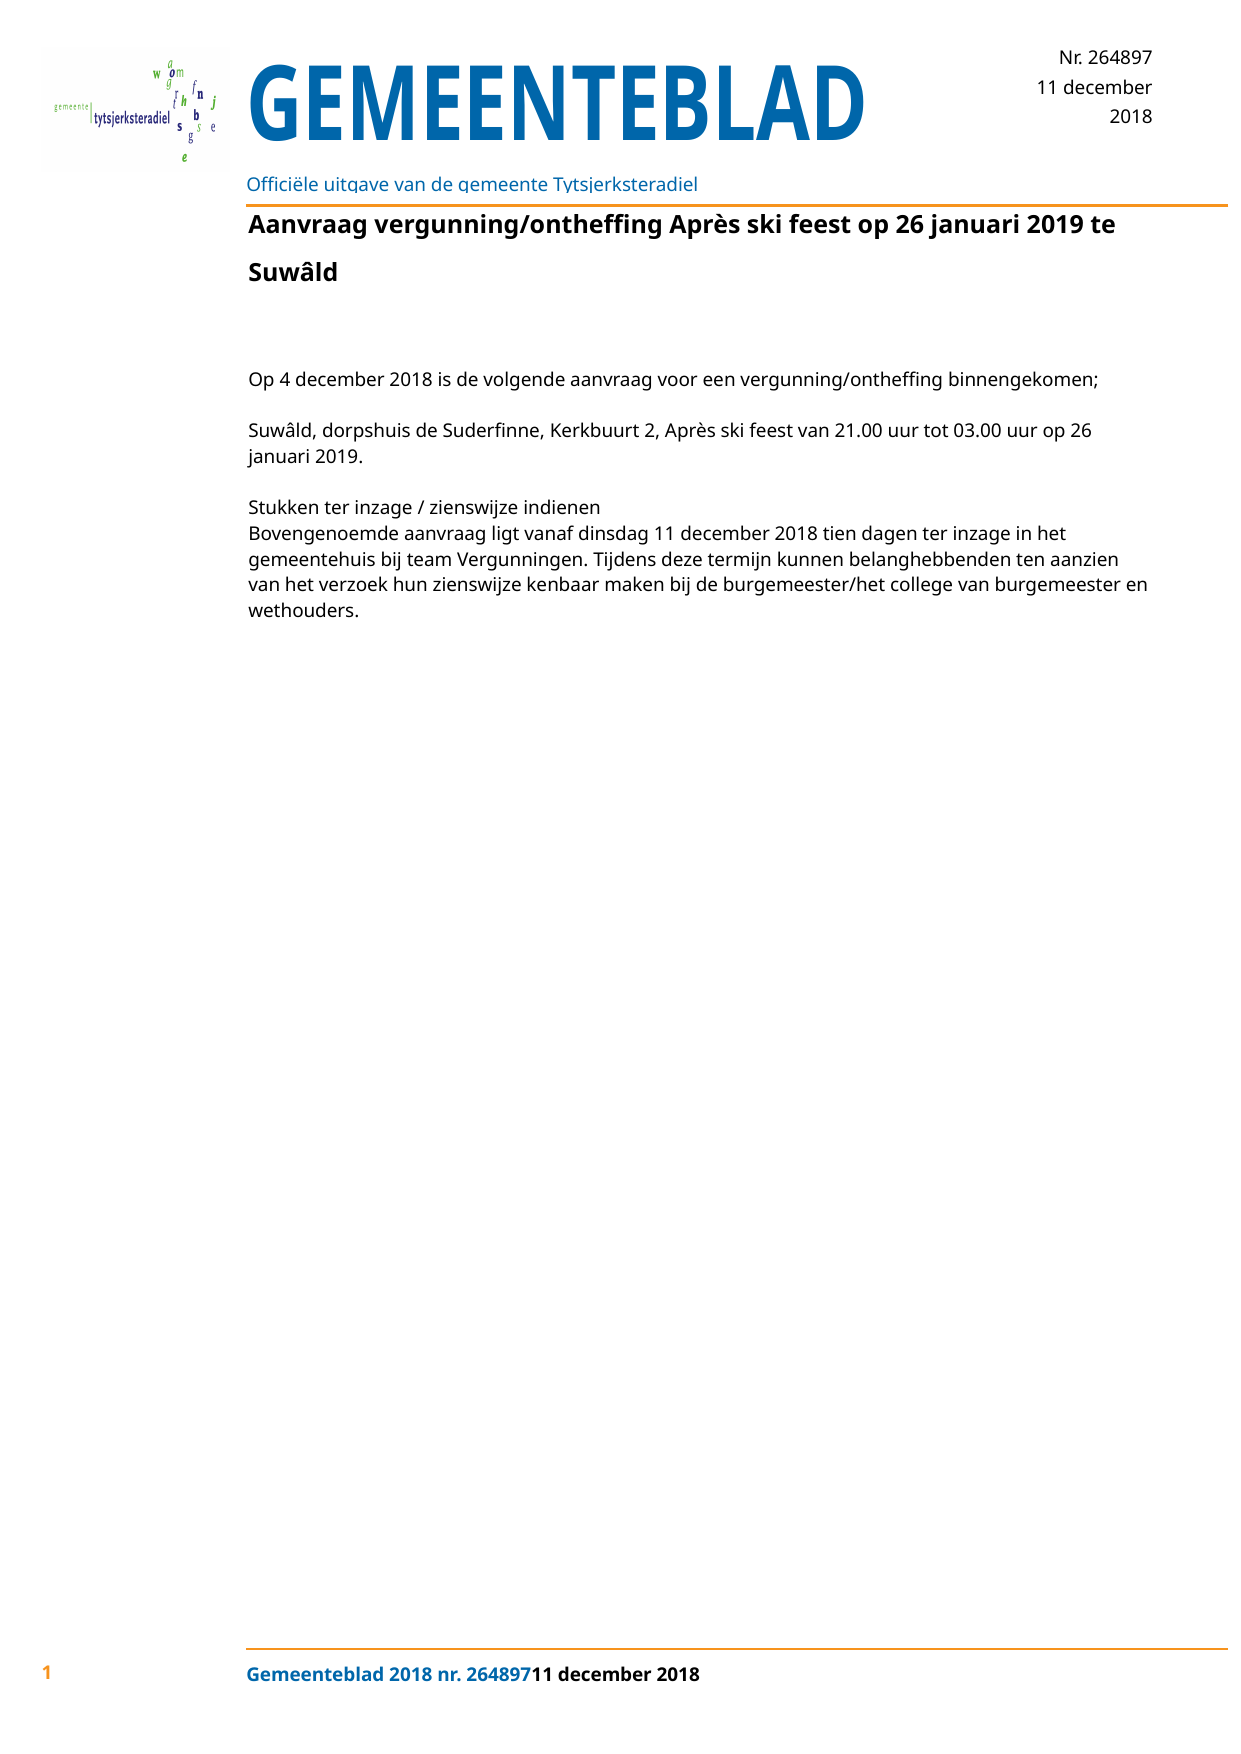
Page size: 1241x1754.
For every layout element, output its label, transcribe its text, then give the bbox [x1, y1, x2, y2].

text Stukken ter inzage / zienswijze indienen [248, 494, 1152, 520]
text Bovengenoemde aanvraag ligt vanaf dinsdag 11 december 2018 tien dagen ter inzage in het gemeentehuis bij team Vergunningen. Tijdens deze termijn kunnen belanghebbenden ten aanzien van het verzoek hun zienswijze kenbaar maken bij de burgemeester/het college van burgemeester en wethouders. [248, 520, 1152, 623]
text Aanvraag vergunning/ontheffing Après ski feest op 26 januari 2019 te Suwâld [248, 207, 1152, 288]
text Suwâld, dorpshuis de Suderfinne, Kerkbuurt 2, Après ski feest van 21.00 uur tot 03.00 uur op 26 januari 2019. [248, 417, 1152, 469]
text Op 4 december 2018 is de volgende aanvraag voor een vergunning/ontheffing binnengekomen; [248, 366, 1152, 391]
picture [41, 47, 231, 172]
